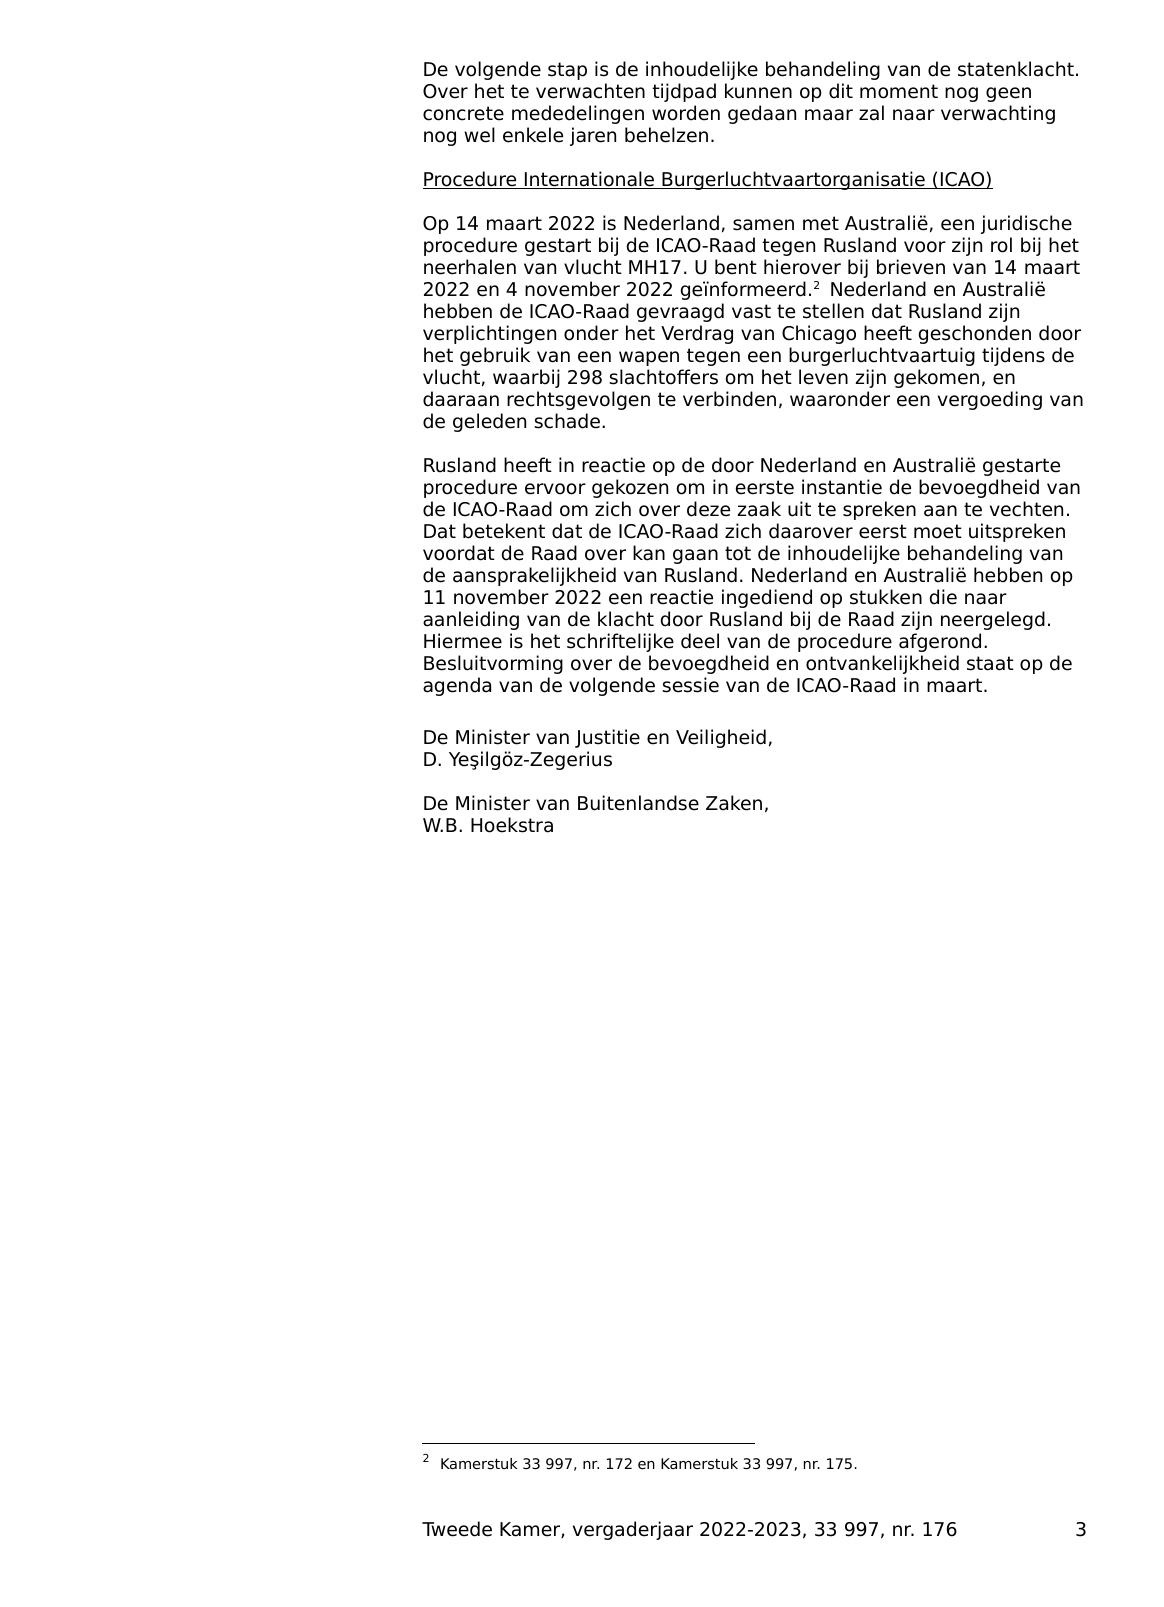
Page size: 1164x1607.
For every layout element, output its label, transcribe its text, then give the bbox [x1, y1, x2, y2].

text Kamerstuk 33 997, nr. 172 en Kamerstuk 33 997, nr. 175. [422, 1452, 1087, 1474]
text Op 14 maart 2022 is Nederland, samen met Australië, een juridische procedure gestart bij de ICAO-Raad tegen Rusland voor zijn rol bij het neerhalen van vlucht MH17. U bent hierover bij brieven van 14 maart 2022 en 4 november 2022 geïnformeerd. Nederland en Australië hebben de ICAO-Raad gevraagd vast te stellen dat Rusland zijn verplichtingen onder het Verdrag van Chicago heeft geschonden door het gebruik van een wapen tegen een burgerluchtvaartuig tijdens de vlucht, waarbij 298 slachtoffers om het leven zijn gekomen, en daaraan rechtsgevolgen te verbinden, waaronder een vergoeding van de geleden schade. [422, 213, 1087, 433]
text De Minister van Buitenlandse Zaken, W.B. Hoekstra [422, 793, 1087, 837]
text De volgende stap is de inhoudelijke behandeling van de statenklacht. Over het te verwachten tijdpad kunnen op dit moment nog geen concrete mededelingen worden gedaan maar zal naar verwachting nog wel enkele jaren behelzen. [422, 59, 1087, 147]
subtitle Procedure Internationale Burgerluchtvaartorganisatie (ICAO) [422, 169, 1087, 191]
text Rusland heeft in reactie op de door Nederland en Australië gestarte procedure ervoor gekozen om in eerste instantie de bevoegdheid van de ICAO-Raad om zich over deze zaak uit te spreken aan te vechten. Dat betekent dat de ICAO-Raad zich daarover eerst moet uitspreken voordat de Raad over kan gaan tot de inhoudelijke behandeling van de aansprakelijkheid van Rusland. Nederland en Australië hebben op 11 november 2022 een reactie ingediend op stukken die naar aanleiding van de klacht door Rusland bij de Raad zijn neergelegd. Hiermee is het schriftelijke deel van de procedure afgerond. Besluitvorming over de bevoegdheid en ontvankelijkheid staat op de agenda van de volgende sessie van de ICAO-Raad in maart. [422, 455, 1087, 697]
text De Minister van Justitie en Veiligheid, D. Yeşilgöz-Zegerius [422, 727, 1087, 771]
